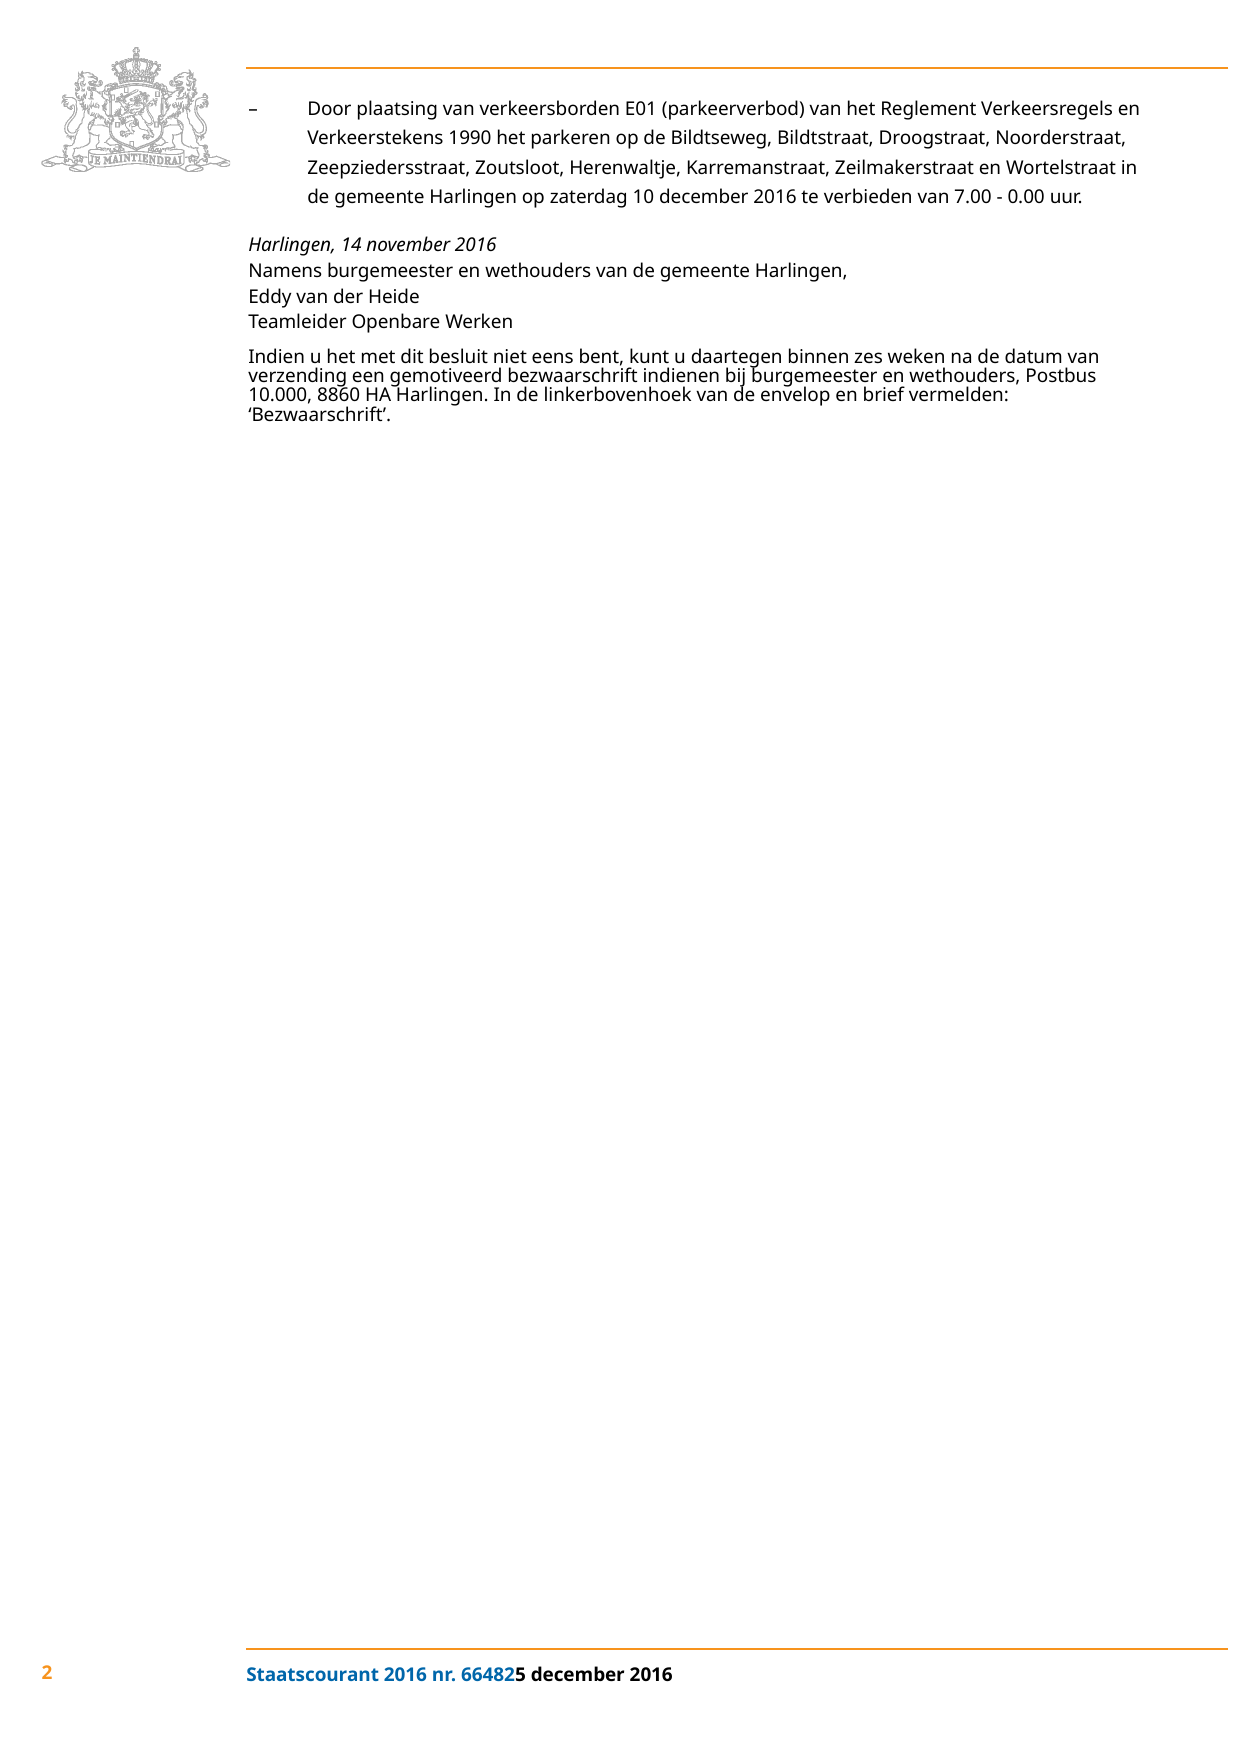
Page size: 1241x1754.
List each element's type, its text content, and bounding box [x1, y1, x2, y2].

text Teamleider Openbare Werken [248, 308, 1152, 334]
text Indien u het met dit besluit niet eens bent, kunt u daartegen binnen zes weken na de datum van verzending een gemotiveerd bezwaarschrift indienen bij burgemeester en wethouders, Postbus 10.000, 8860 HA Harlingen. In de linkerbovenhoek van de envelop en brief vermelden: ‘Bezwaarschrift’. [248, 348, 1152, 425]
text Namens burgemeester en wethouders van de gemeente Harlingen, [248, 257, 1152, 283]
list Door plaatsing van verkeersborden E01 (parkeerverbod) van het Reglement Verkeersregels en Verkeerstekens 1990 het parkeren op de Bildtseweg, Bildtstraat, Droogstraat, Noorderstraat, Zeepziedersstraat, Zoutsloot, Herenwaltje, Karremanstraat, Zeilmakerstraat en Wortelstraat in de gemeente Harlingen op zaterdag 10 december 2016 te verbieden van 7.00 - 0.00 uur. [248, 95, 1152, 209]
text Harlingen, 14 november 2016 [248, 231, 1152, 257]
text Eddy van der Heide [248, 283, 1152, 308]
picture [41, 47, 231, 172]
